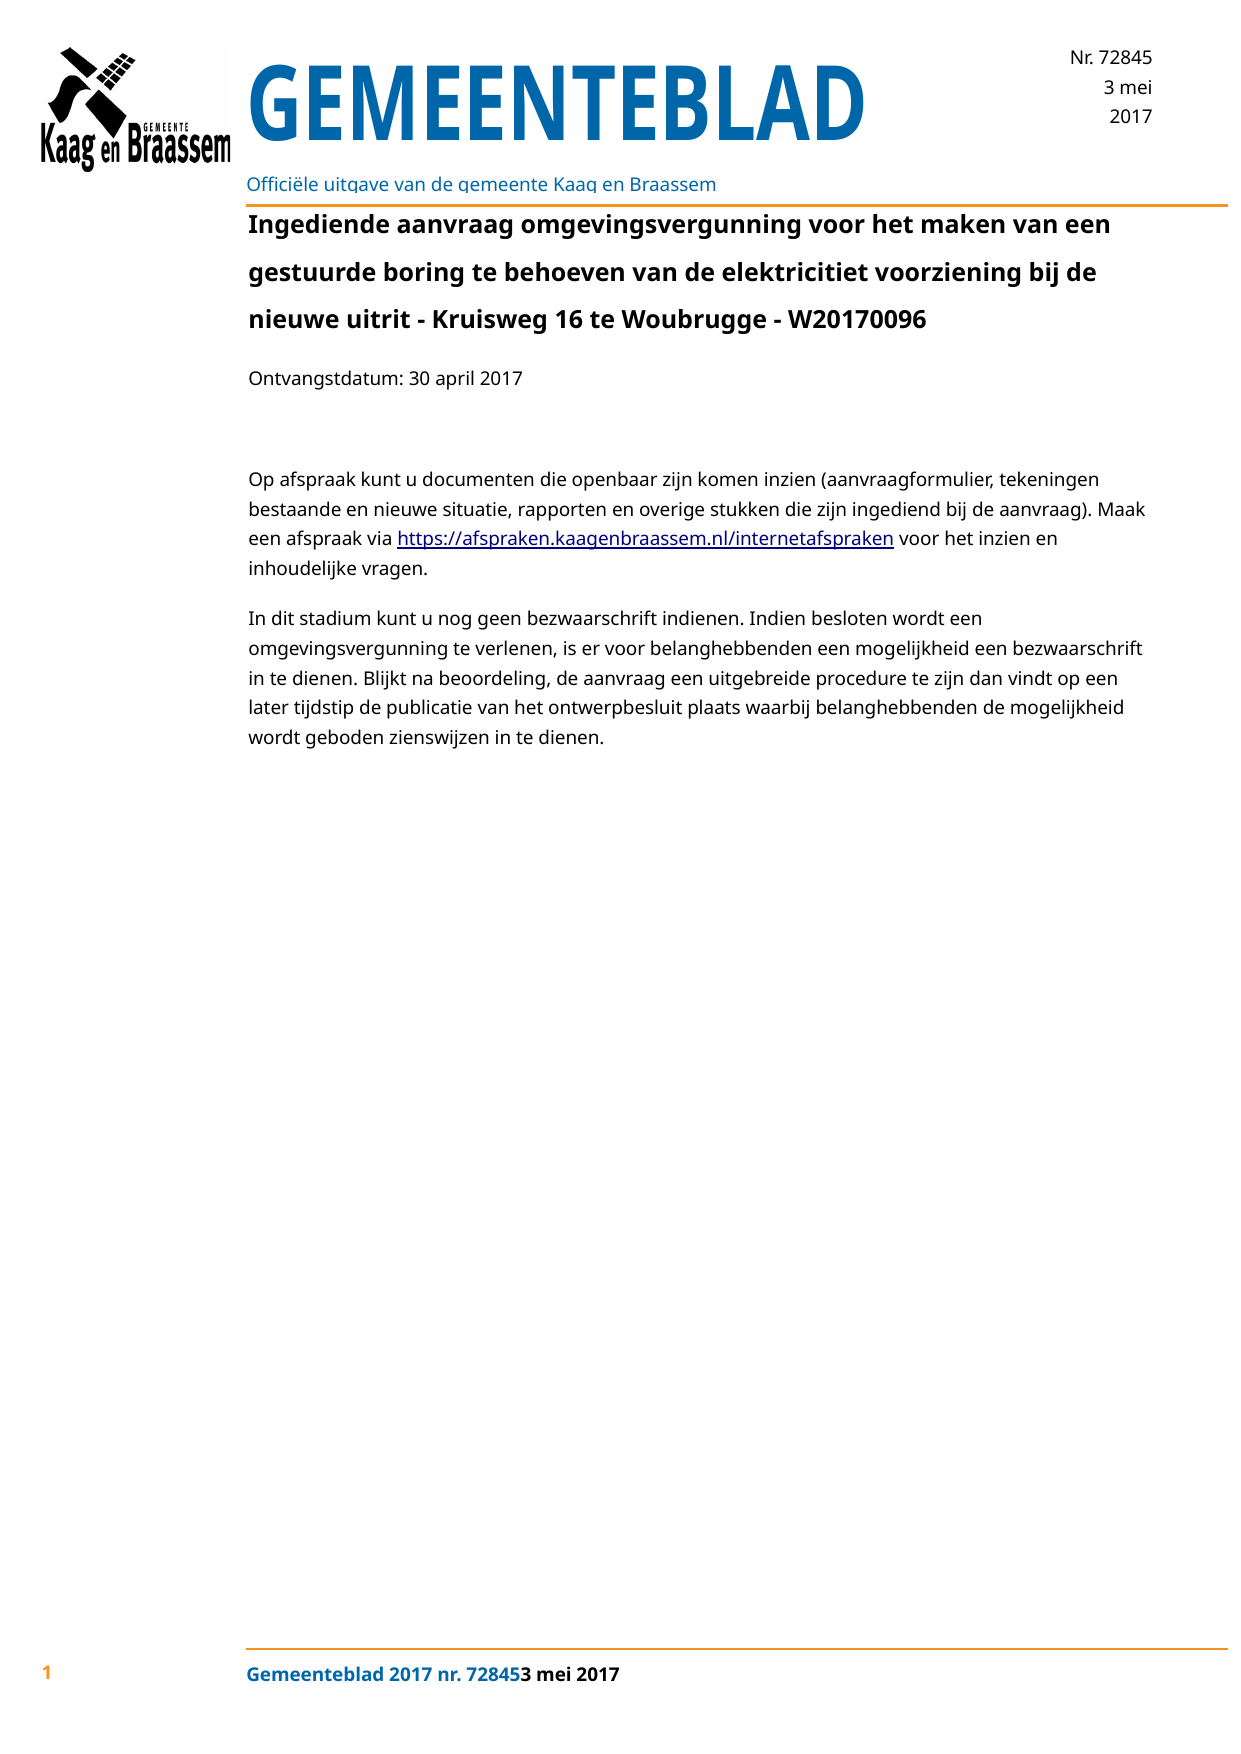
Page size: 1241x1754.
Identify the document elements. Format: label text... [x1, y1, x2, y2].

picture [41, 47, 231, 172]
text Ingediende aanvraag omgevingsvergunning voor het maken van een gestuurde boring te behoeven van de elektricitiet voorziening bij de nieuwe uitrit - Kruisweg 16 te Woubrugge - W20170096 [248, 207, 1152, 336]
text In dit stadium kunt u nog geen bezwaarschrift indienen. Indien besloten wordt een omgevingsvergunning te verlenen, is er voor belanghebbenden een mogelijkheid een bezwaarschrift in te dienen. Blijkt na beoordeling, de aanvraag een uitgebreide procedure te zijn dan vindt op een later tijdstip de publicatie van het ontwerpbesluit plaats waarbij belanghebbenden de mogelijkheid wordt geboden zienswijzen in te dienen. [248, 606, 1152, 749]
text Op afspraak kunt u documenten die openbaar zijn komen inzien (aanvraagformulier, tekeningen bestaande en nieuwe situatie, rapporten en overige stukken die zijn ingediend bij de aanvraag). Maak een afspraak via https://afspraken.kaagenbraassem.nl/internetafspraken voor het inzien en inhoudelijke vragen. [248, 466, 1152, 581]
text Ontvangstdatum: 30 april 2017 [248, 366, 1152, 391]
